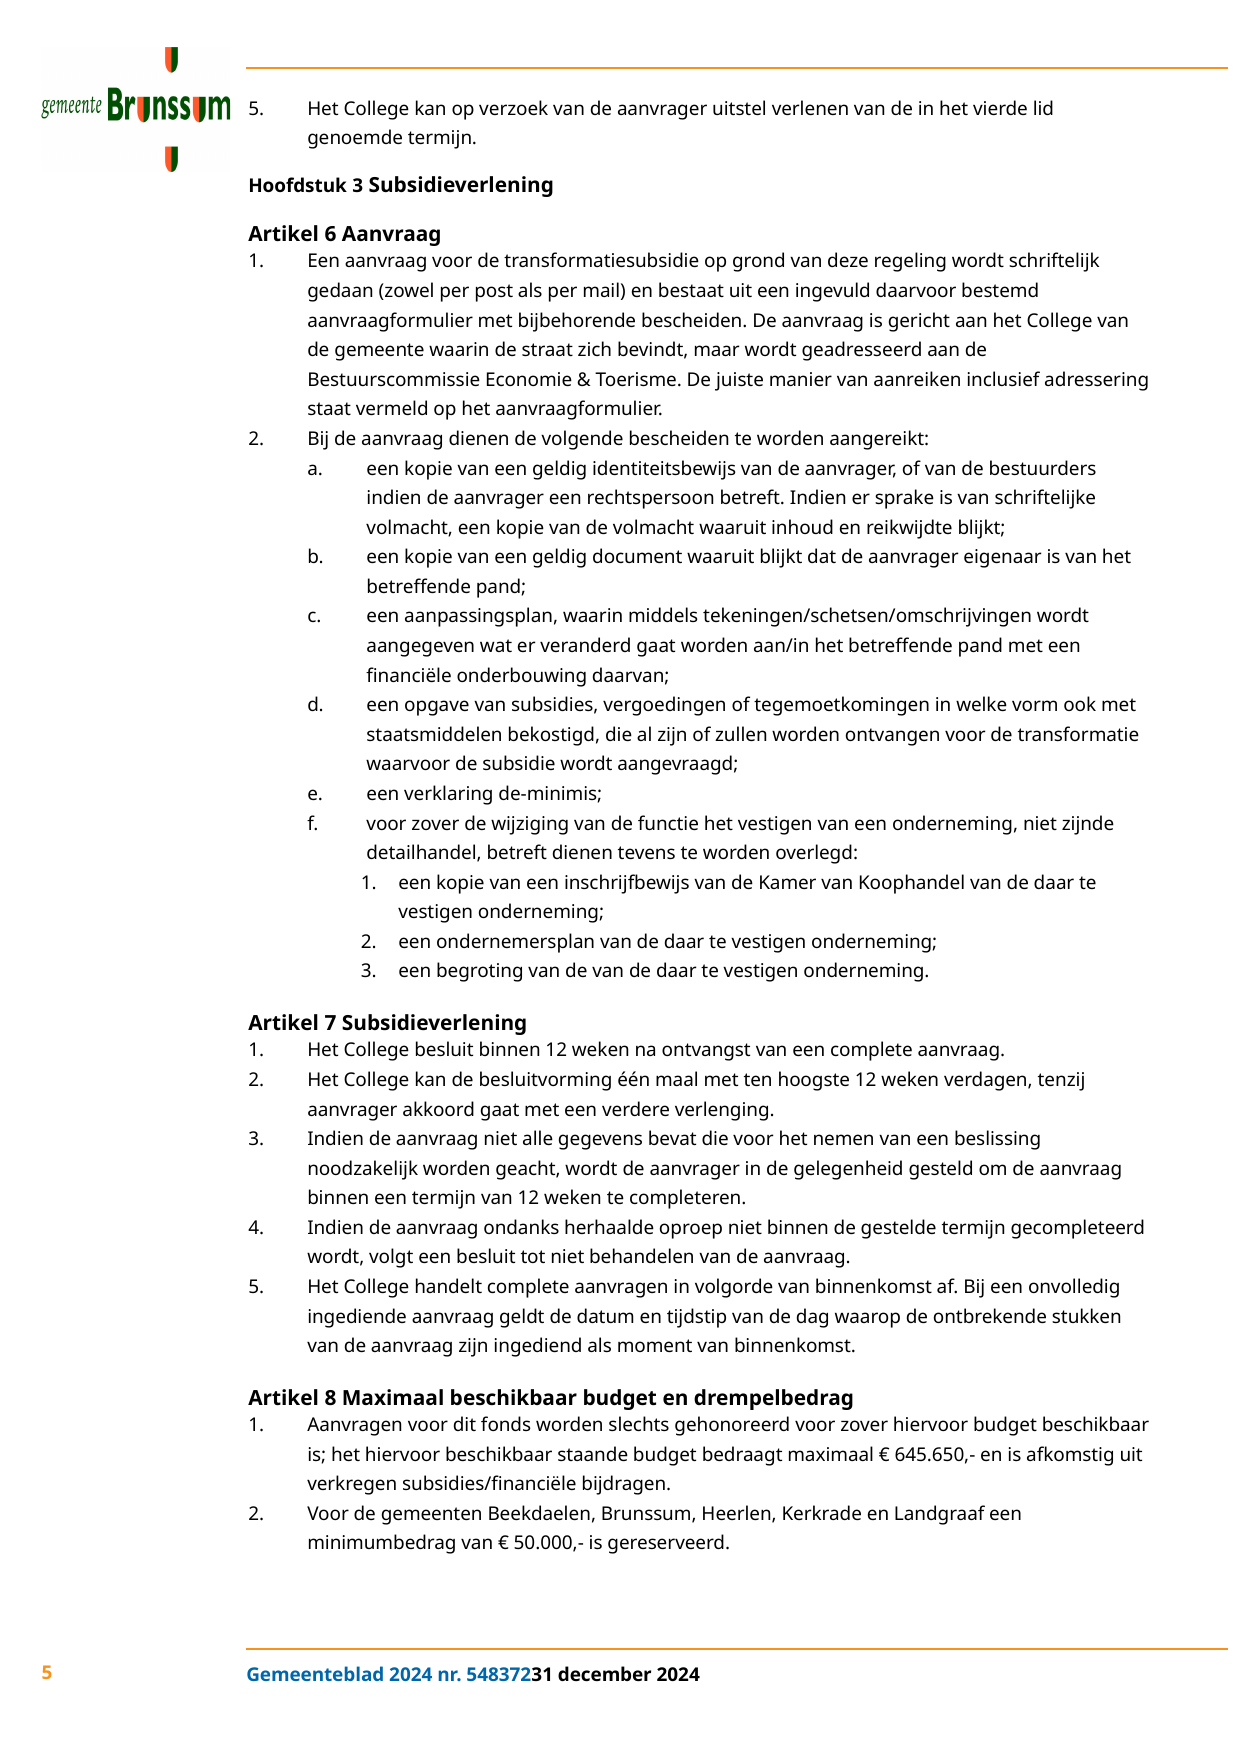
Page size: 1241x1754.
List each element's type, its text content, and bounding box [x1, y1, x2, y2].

list een kopie van een inschrijfbewijs van de Kamer van Koophandel van de daar te vestigen onderneming; [361, 869, 1152, 924]
list Het College kan de besluitvorming één maal met ten hoogste 12 weken verdagen, tenzij aanvrager akkoord gaat met een verdere verlenging. [248, 1066, 1152, 1121]
list voor zover de wijziging van de functie het vestigen van een onderneming, niet zijnde detailhandel, betreft dienen tevens te worden overlegd: [307, 810, 1152, 865]
text Artikel 8 Maximaal beschikbaar budget en drempelbedrag [248, 1383, 1152, 1411]
list Het College handelt complete aanvragen in volgorde van binnenkomst af. Bij een onvolledig ingediende aanvraag geldt de datum en tijdstip van de dag waarop de ontbrekende stukken van de aanvraag zijn ingediend als moment van binnenkomst. [248, 1273, 1152, 1358]
list een opgave van subsidies, vergoedingen of tegemoetkomingen in welke vorm ook met staatsmiddelen bekostigd, die al zijn of zullen worden ontvangen voor de transformatie waarvoor de subsidie wordt aangevraagd; [307, 691, 1152, 776]
list Bij de aanvraag dienen de volgende bescheiden te worden aangereikt: [248, 425, 1152, 451]
list Een aanvraag voor de transformatiesubsidie op grond van deze regeling wordt schriftelijk gedaan (zowel per post als per mail) en bestaat uit een ingevuld daarvoor bestemd aanvraagformulier met bijbehorende bescheiden. De aanvraag is gericht aan het College van de gemeente waarin de straat zich bevindt, maar wordt geadresseerd aan de Bestuurscommissie Economie & Toerisme. De juiste manier van aanreiken inclusief adressering staat vermeld op het aanvraagformulier. [248, 248, 1152, 421]
text Hoofdstuk 3 Subsidieverlening [248, 170, 1152, 198]
list Indien de aanvraag niet alle gegevens bevat die voor het nemen van een beslissing noodzakelijk worden geacht, wordt de aanvrager in de gelegenheid gesteld om de aanvraag binnen een termijn van 12 weken te completeren. [248, 1125, 1152, 1210]
list een ondernemersplan van de daar te vestigen onderneming; [361, 928, 1152, 954]
picture [41, 47, 231, 172]
list een kopie van een geldig identiteitsbewijs van de aanvrager, of van de bestuurders indien de aanvrager een rechtspersoon betreft. Indien er sprake is van schriftelijke volmacht, een kopie van de volmacht waaruit inhoud en reikwijdte blijkt; [307, 455, 1152, 540]
text Artikel 7 Subsidieverlening [248, 1008, 1152, 1037]
text Artikel 6 Aanvraag [248, 219, 1152, 248]
list Het College kan op verzoek van de aanvrager uitstel verlenen van de in het vierde lid genoemde termijn. [248, 95, 1152, 150]
list een verklaring de-minimis; [307, 780, 1152, 806]
list een aanpassingsplan, waarin middels tekeningen/schetsen/omschrijvingen wordt aangegeven wat er veranderd gaat worden aan/in het betreffende pand met een financiële onderbouwing daarvan; [307, 603, 1152, 688]
list een kopie van een geldig document waaruit blijkt dat de aanvrager eigenaar is van het betreffende pand; [307, 543, 1152, 599]
list Voor de gemeenten Beekdaelen, Brunssum, Heerlen, Kerkrade en Landgraaf een minimumbedrag van € 50.000,- is gereserveerd. [248, 1500, 1152, 1555]
list Aanvragen voor dit fonds worden slechts gehonoreerd voor zover hiervoor budget beschikbaar is; het hiervoor beschikbaar staande budget bedraagt maximaal € 645.650,- en is afkomstig uit verkregen subsidies/financiële bijdragen. [248, 1411, 1152, 1496]
list Indien de aanvraag ondanks herhaalde oproep niet binnen de gestelde termijn gecompleteerd wordt, volgt een besluit tot niet behandelen van de aanvraag. [248, 1214, 1152, 1269]
list Het College besluit binnen 12 weken na ontvangst van een complete aanvraag. [248, 1037, 1152, 1062]
list een begroting van de van de daar te vestigen onderneming. [361, 958, 1152, 983]
